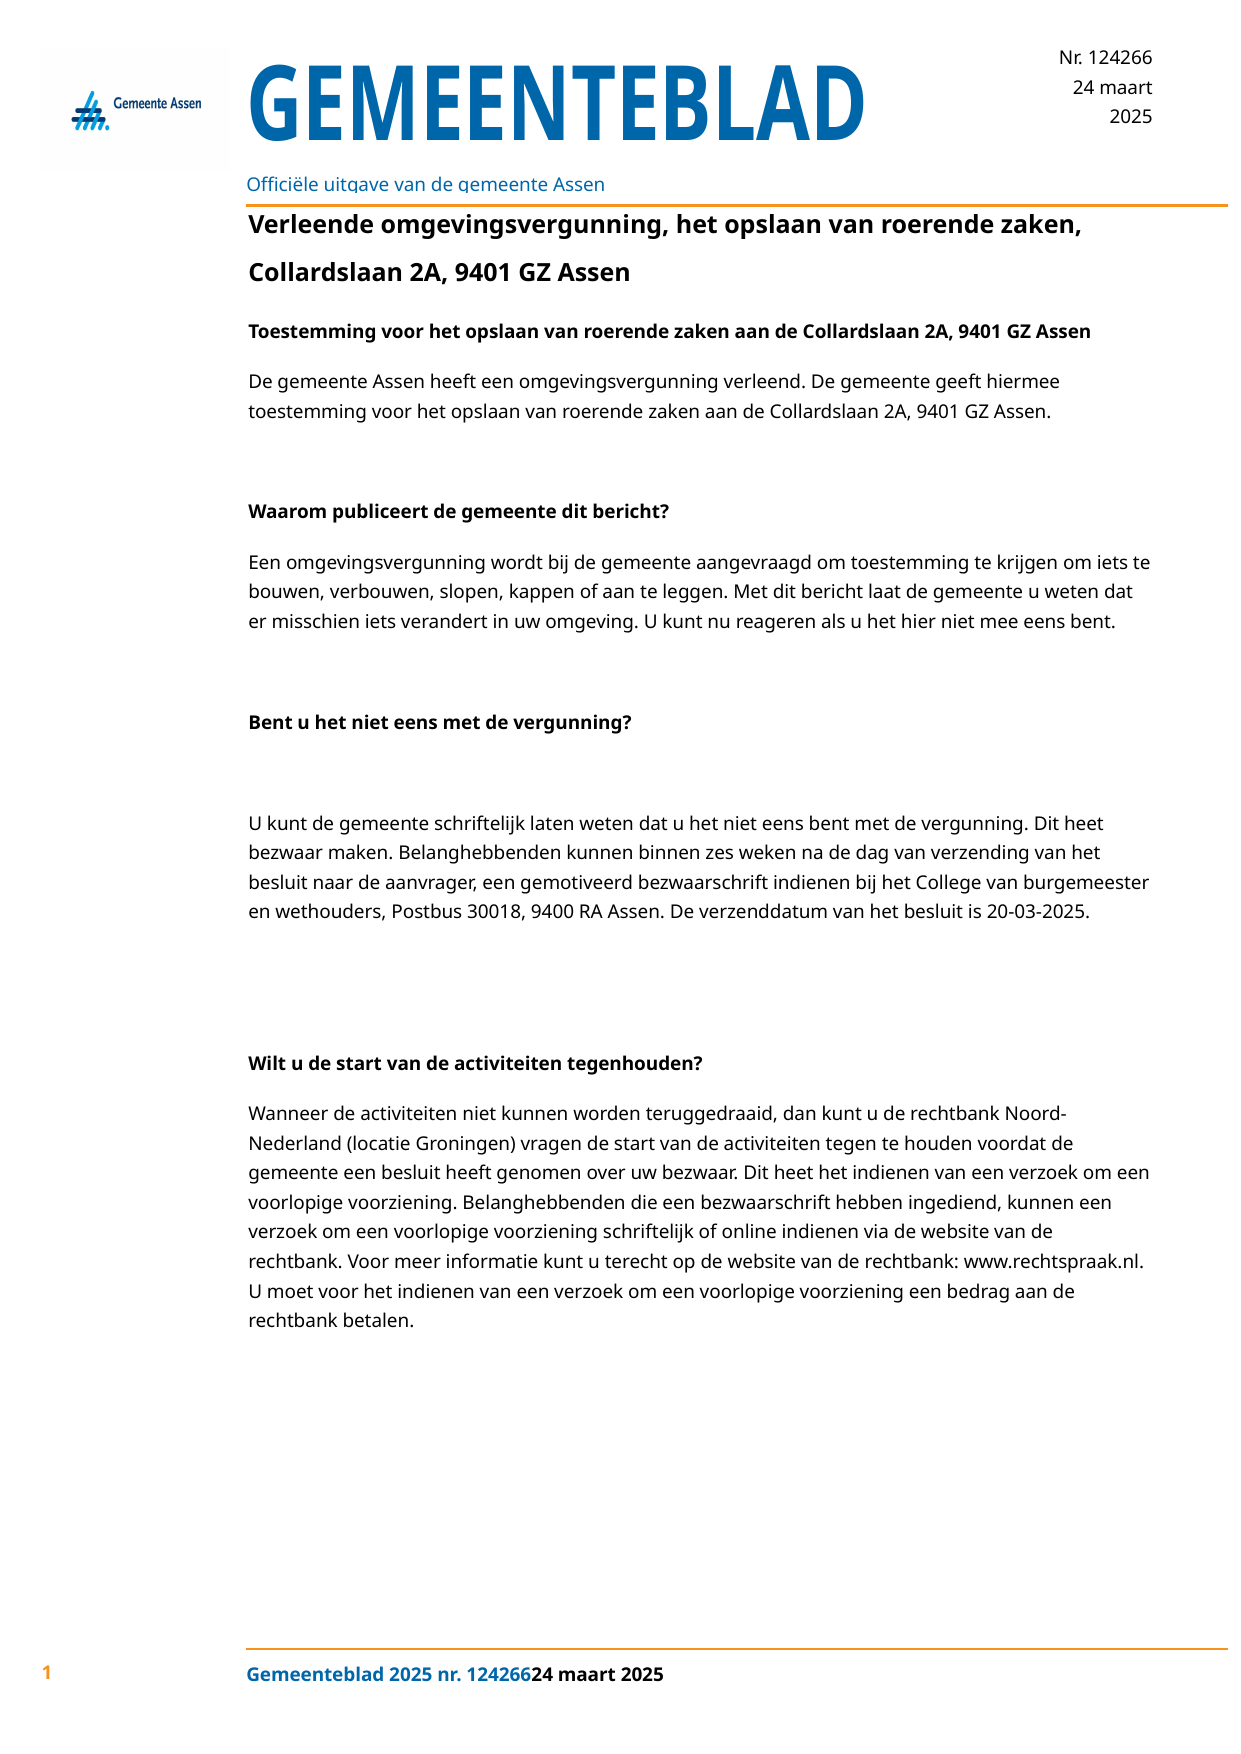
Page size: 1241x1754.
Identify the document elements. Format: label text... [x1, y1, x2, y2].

text Een omgevingsvergunning wordt bij de gemeente aangevraagd om toestemming te krijgen om iets te bouwen, verbouwen, slopen, kappen of aan te leggen. Met dit bericht laat de gemeente u weten dat er misschien iets verandert in uw omgeving. U kunt nu reageren als u het hier niet mee eens bent. [248, 549, 1152, 634]
text Verleende omgevingsvergunning, het opslaan van roerende zaken, Collardslaan 2A, 9401 GZ Assen [248, 207, 1152, 288]
text U kunt de gemeente schriftelijk laten weten dat u het niet eens bent met de vergunning. Dit heet bezwaar maken. Belanghebbenden kunnen binnen zes weken na de dag van verzending van het besluit naar de aanvrager, een gemotiveerd bezwaarschrift indienen bij het College van burgemeester en wethouders, Postbus 30018, 9400 RA Assen. De verzenddatum van het besluit is 20-03-2025. [248, 810, 1152, 924]
text Waarom publiceert de gemeente dit bericht? [248, 499, 1152, 524]
text Wilt u de start van de activiteiten tegenhouden? [248, 1050, 1152, 1076]
text Toestemming voor het opslaan van roerende zaken aan de Collardslaan 2A, 9401 GZ Assen [248, 318, 1152, 344]
text De gemeente Assen heeft een omgevingsvergunning verleend. De gemeente geeft hiermee toestemming voor het opslaan van roerende zaken aan de Collardslaan 2A, 9401 GZ Assen. [248, 368, 1152, 424]
text Bent u het niet eens met de vergunning? [248, 709, 1152, 735]
text Wanneer de activiteiten niet kunnen worden teruggedraaid, dan kunt u de rechtbank Noord-Nederland (locatie Groningen) vragen de start van de activiteiten tegen te houden voordat de gemeente een besluit heeft genomen over uw bezwaar. Dit heet het indienen van een verzoek om een voorlopige voorziening. Belanghebbenden die een bezwaarschrift hebben ingediend, kunnen een verzoek om een voorlopige voorziening schriftelijk of online indienen via de website van de rechtbank. Voor meer informatie kunt u terecht op de website van de rechtbank: www.rechtspraak.nl. U moet voor het indienen van een verzoek om een voorlopige voorziening een bedrag aan de rechtbank betalen. [248, 1100, 1152, 1333]
picture [41, 47, 231, 172]
